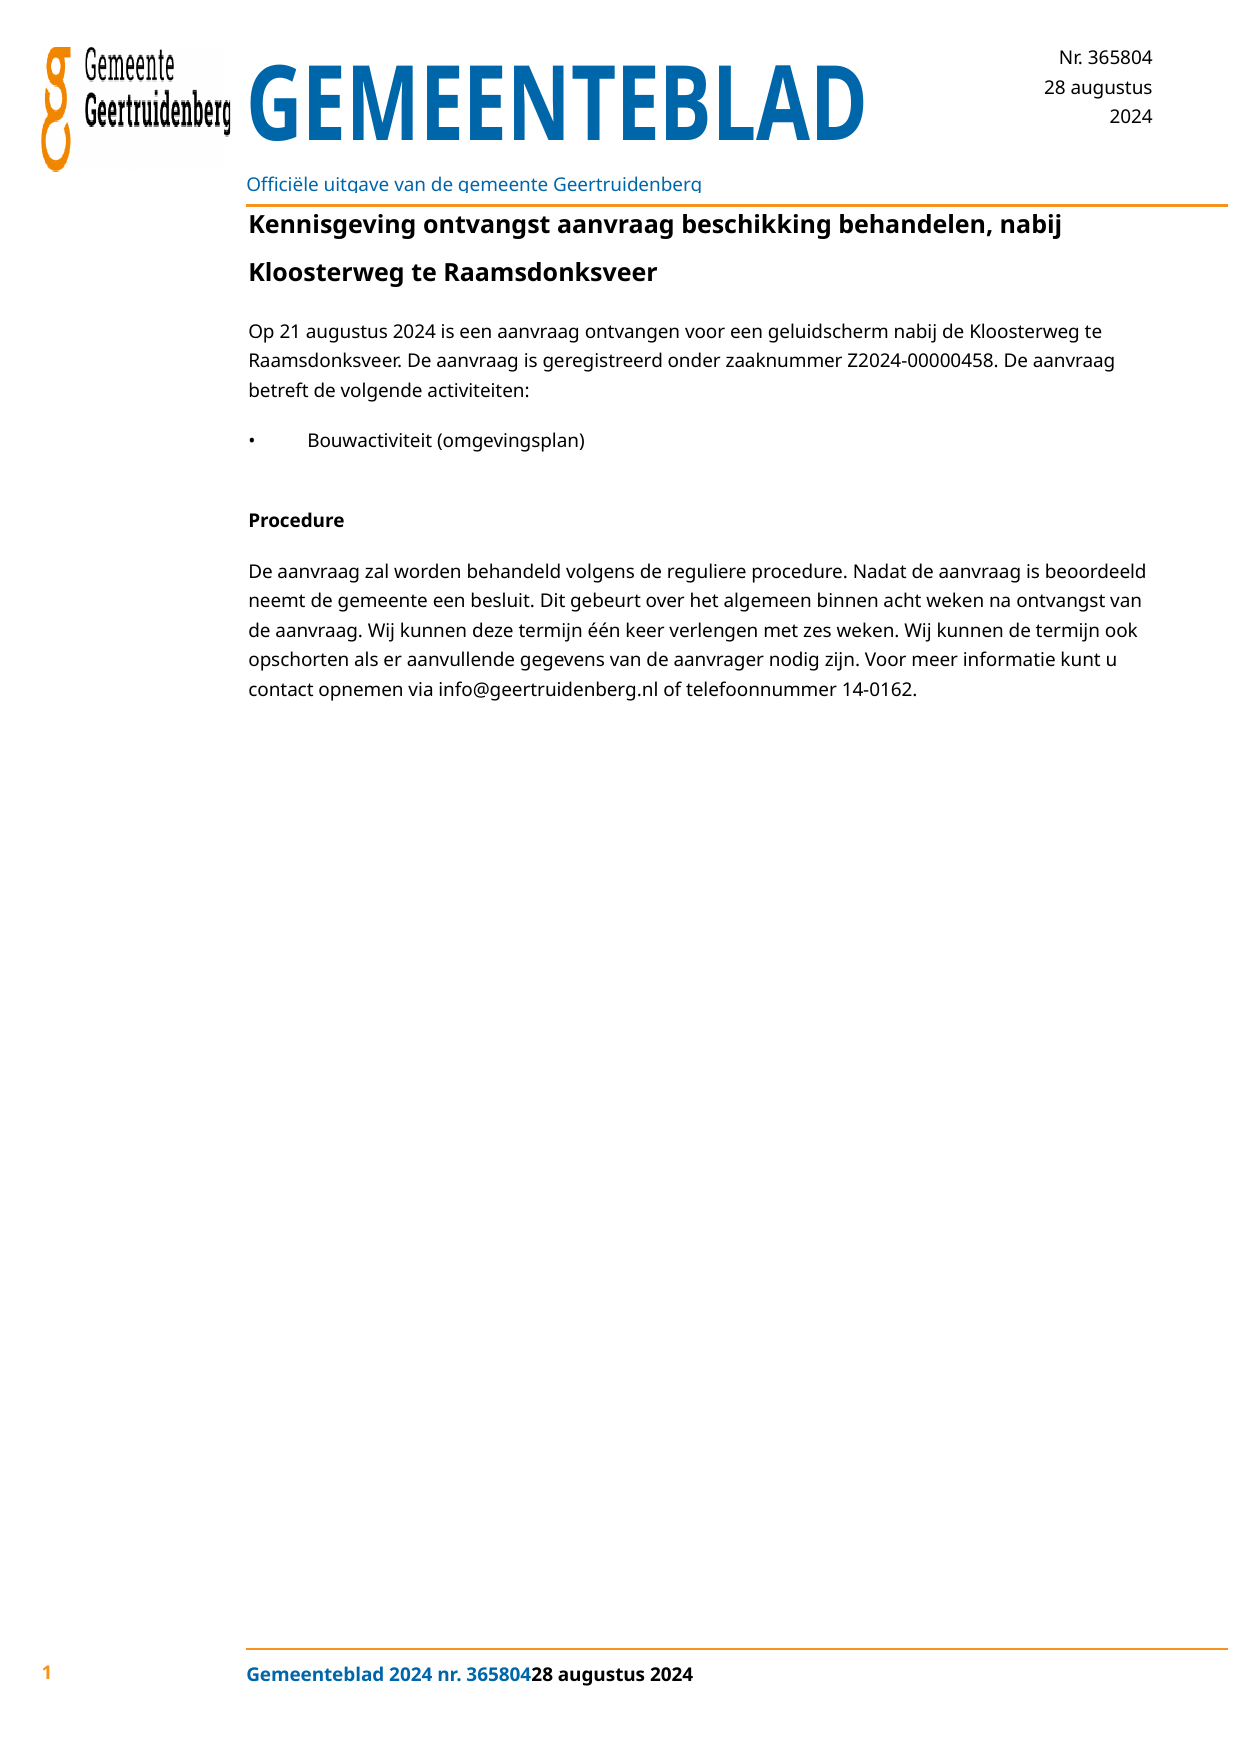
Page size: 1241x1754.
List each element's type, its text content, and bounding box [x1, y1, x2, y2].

text Procedure [248, 507, 1152, 533]
text De aanvraag zal worden behandeld volgens de reguliere procedure. Nadat de aanvraag is beoordeeld neemt de gemeente een besluit. Dit gebeurt over het algemeen binnen acht weken na ontvangst van de aanvraag. Wij kunnen deze termijn één keer verlengen met zes weken. Wij kunnen de termijn ook opschorten als er aanvullende gegevens van de aanvrager nodig zijn. Voor meer informatie kunt u contact opnemen via info@geertruidenberg.nl of telefoonnummer 14-0162. [248, 558, 1152, 702]
picture [41, 47, 231, 172]
text Op 21 augustus 2024 is een aanvraag ontvangen voor een geluidscherm nabij de Kloosterweg te Raamsdonksveer. De aanvraag is geregistreerd onder zaaknummer Z2024-00000458. De aanvraag betreft de volgende activiteiten: [248, 318, 1152, 403]
list Bouwactiviteit (omgevingsplan) [248, 427, 1152, 453]
text Kennisgeving ontvangst aanvraag beschikking behandelen, nabij Kloosterweg te Raamsdonksveer [248, 207, 1152, 288]
